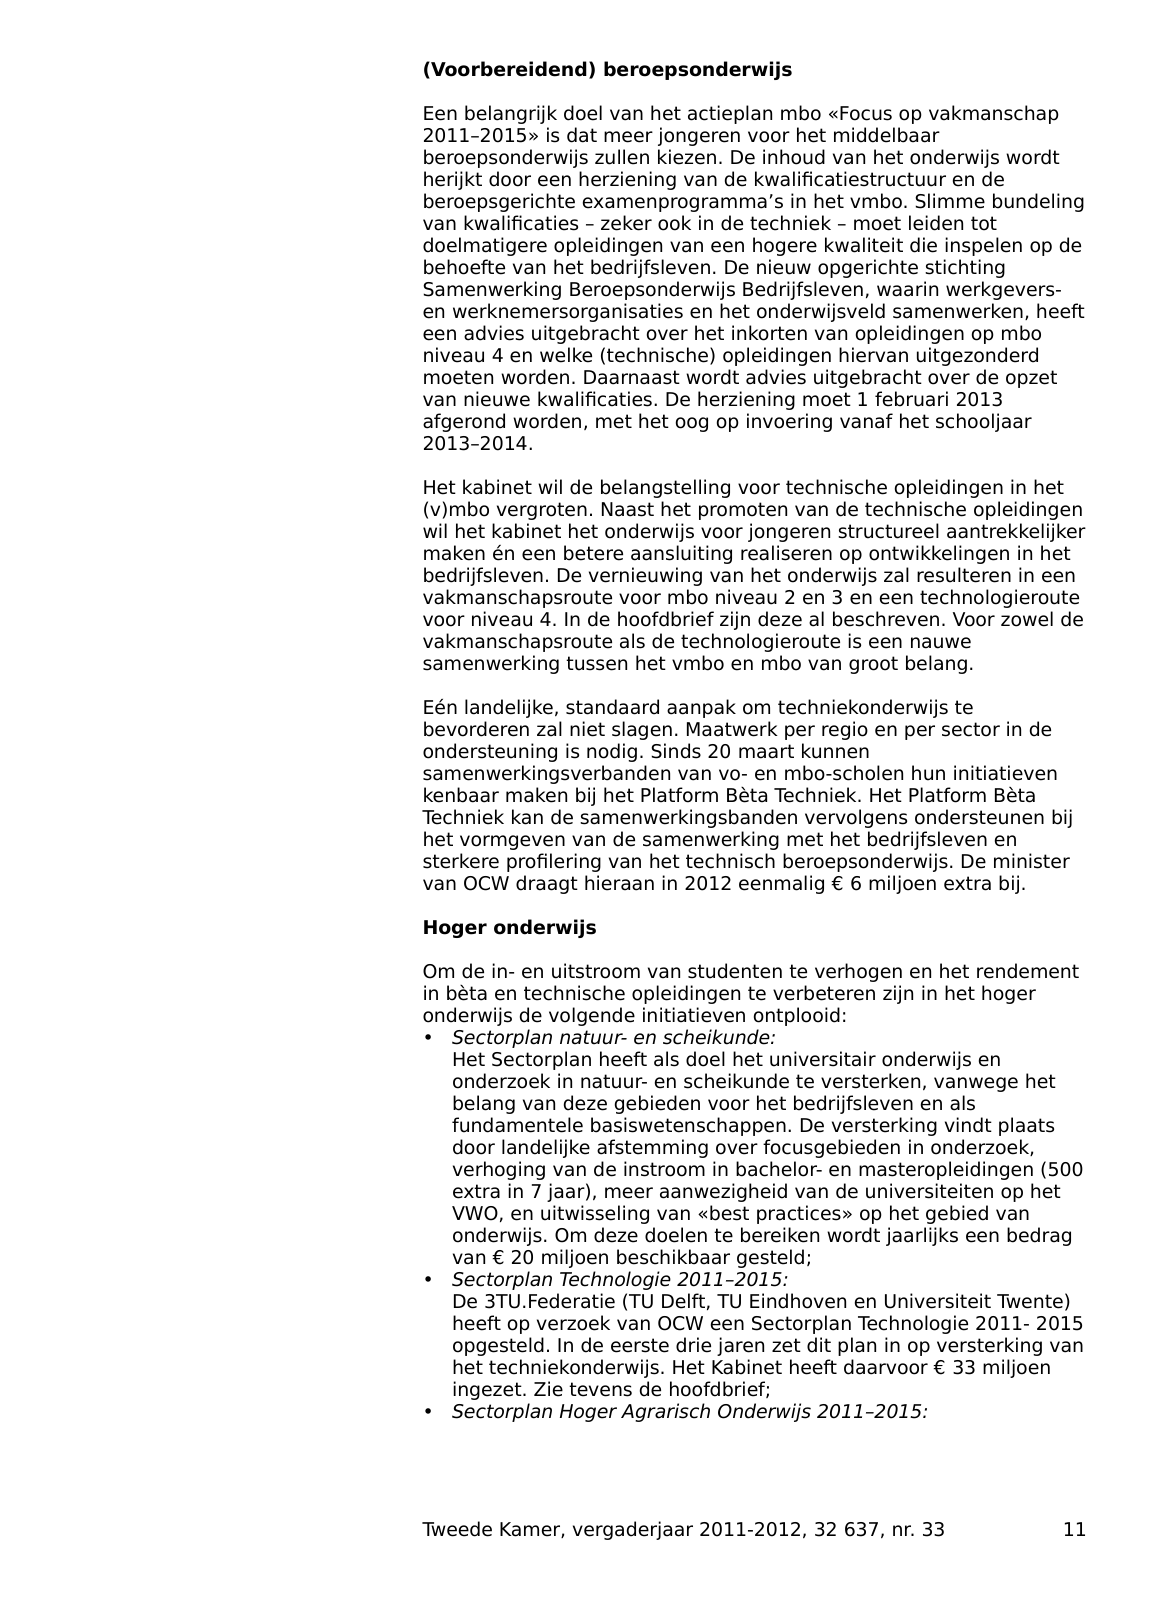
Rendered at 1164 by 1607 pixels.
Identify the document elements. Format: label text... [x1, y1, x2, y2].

text • Sectorplan Hoger Agrarisch Onderwijs 2011–2015: [422, 1401, 1087, 1423]
text Om de in- en uitstroom van studenten te verhogen en het rendement in bèta en technische opleidingen te verbeteren zijn in het hoger onderwijs de volgende initiatieven ontplooid: [422, 961, 1087, 1027]
text Een belangrijk doel van het actieplan mbo «Focus op vakmanschap 2011–2015» is dat meer jongeren voor het middelbaar beroepsonderwijs zullen kiezen. De inhoud van het onderwijs wordt herijkt door een herziening van de kwalificatiestructuur en de beroepsgerichte examenprogramma’s in het vmbo. Slimme bundeling van kwalificaties – zeker ook in de techniek – moet leiden tot doelmatigere opleidingen van een hogere kwaliteit die inspelen op de behoefte van het bedrijfsleven. De nieuw opgerichte stichting Samenwerking Beroepsonderwijs Bedrijfsleven, waarin werkgevers- en werknemersorganisaties en het onderwijsveld samenwerken, heeft een advies uitgebracht over het inkorten van opleidingen op mbo niveau 4 en welke (technische) opleidingen hiervan uitgezonderd moeten worden. Daarnaast wordt advies uitgebracht over de opzet van nieuwe kwalificaties. De herziening moet 1 februari 2013 afgerond worden, met het oog op invoering vanaf het schooljaar 2013–2014. [422, 103, 1087, 455]
text Het Sectorplan heeft als doel het universitair onderwijs en onderzoek in natuur- en scheikunde te versterken, vanwege het belang van deze gebieden voor het bedrijfsleven en als fundamentele basiswetenschappen. De versterking vindt plaats door landelijke afstemming over focusgebieden in onderzoek, verhoging van de instroom in bachelor- en masteropleidingen (500 extra in 7 jaar), meer aanwezigheid van de universiteiten op het VWO, en uitwisseling van «best practices» op het gebied van onderwijs. Om deze doelen te bereiken wordt jaarlijks een bedrag van € 20 miljoen beschikbaar gesteld; [452, 1049, 1087, 1269]
text • Sectorplan Technologie 2011–2015: [422, 1269, 1087, 1291]
subtitle (Voorbereidend) beroepsonderwijs [422, 59, 1087, 81]
text Eén landelijke, standaard aanpak om techniekonderwijs te bevorderen zal niet slagen. Maatwerk per regio en per sector in de ondersteuning is nodig. Sinds 20 maart kunnen samenwerkingsverbanden van vo- en mbo-scholen hun initiatieven kenbaar maken bij het Platform Bèta Techniek. Het Platform Bèta Techniek kan de samenwerkingsbanden vervolgens ondersteunen bij het vormgeven van de samenwerking met het bedrijfsleven en sterkere profilering van het technisch beroepsonderwijs. De minister van OCW draagt hieraan in 2012 eenmalig € 6 miljoen extra bij. [422, 697, 1087, 895]
text De 3TU.Federatie (TU Delft, TU Eindhoven en Universiteit Twente) heeft op verzoek van OCW een Sectorplan Technologie 2011- 2015 opgesteld. In de eerste drie jaren zet dit plan in op versterking van het techniekonderwijs. Het Kabinet heeft daarvoor € 33 miljoen ingezet. Zie tevens de hoofdbrief; [452, 1291, 1087, 1401]
text Het kabinet wil de belangstelling voor technische opleidingen in het (v)mbo vergroten. Naast het promoten van de technische opleidingen wil het kabinet het onderwijs voor jongeren structureel aantrekkelijker maken én een betere aansluiting realiseren op ontwikkelingen in het bedrijfsleven. De vernieuwing van het onderwijs zal resulteren in een vakmanschapsroute voor mbo niveau 2 en 3 en een technologieroute voor niveau 4. In de hoofdbrief zijn deze al beschreven. Voor zowel de vakmanschapsroute als de technologieroute is een nauwe samenwerking tussen het vmbo en mbo van groot belang. [422, 477, 1087, 675]
subtitle Hoger onderwijs [422, 917, 1087, 939]
text • Sectorplan natuur- en scheikunde: [422, 1027, 1087, 1049]
